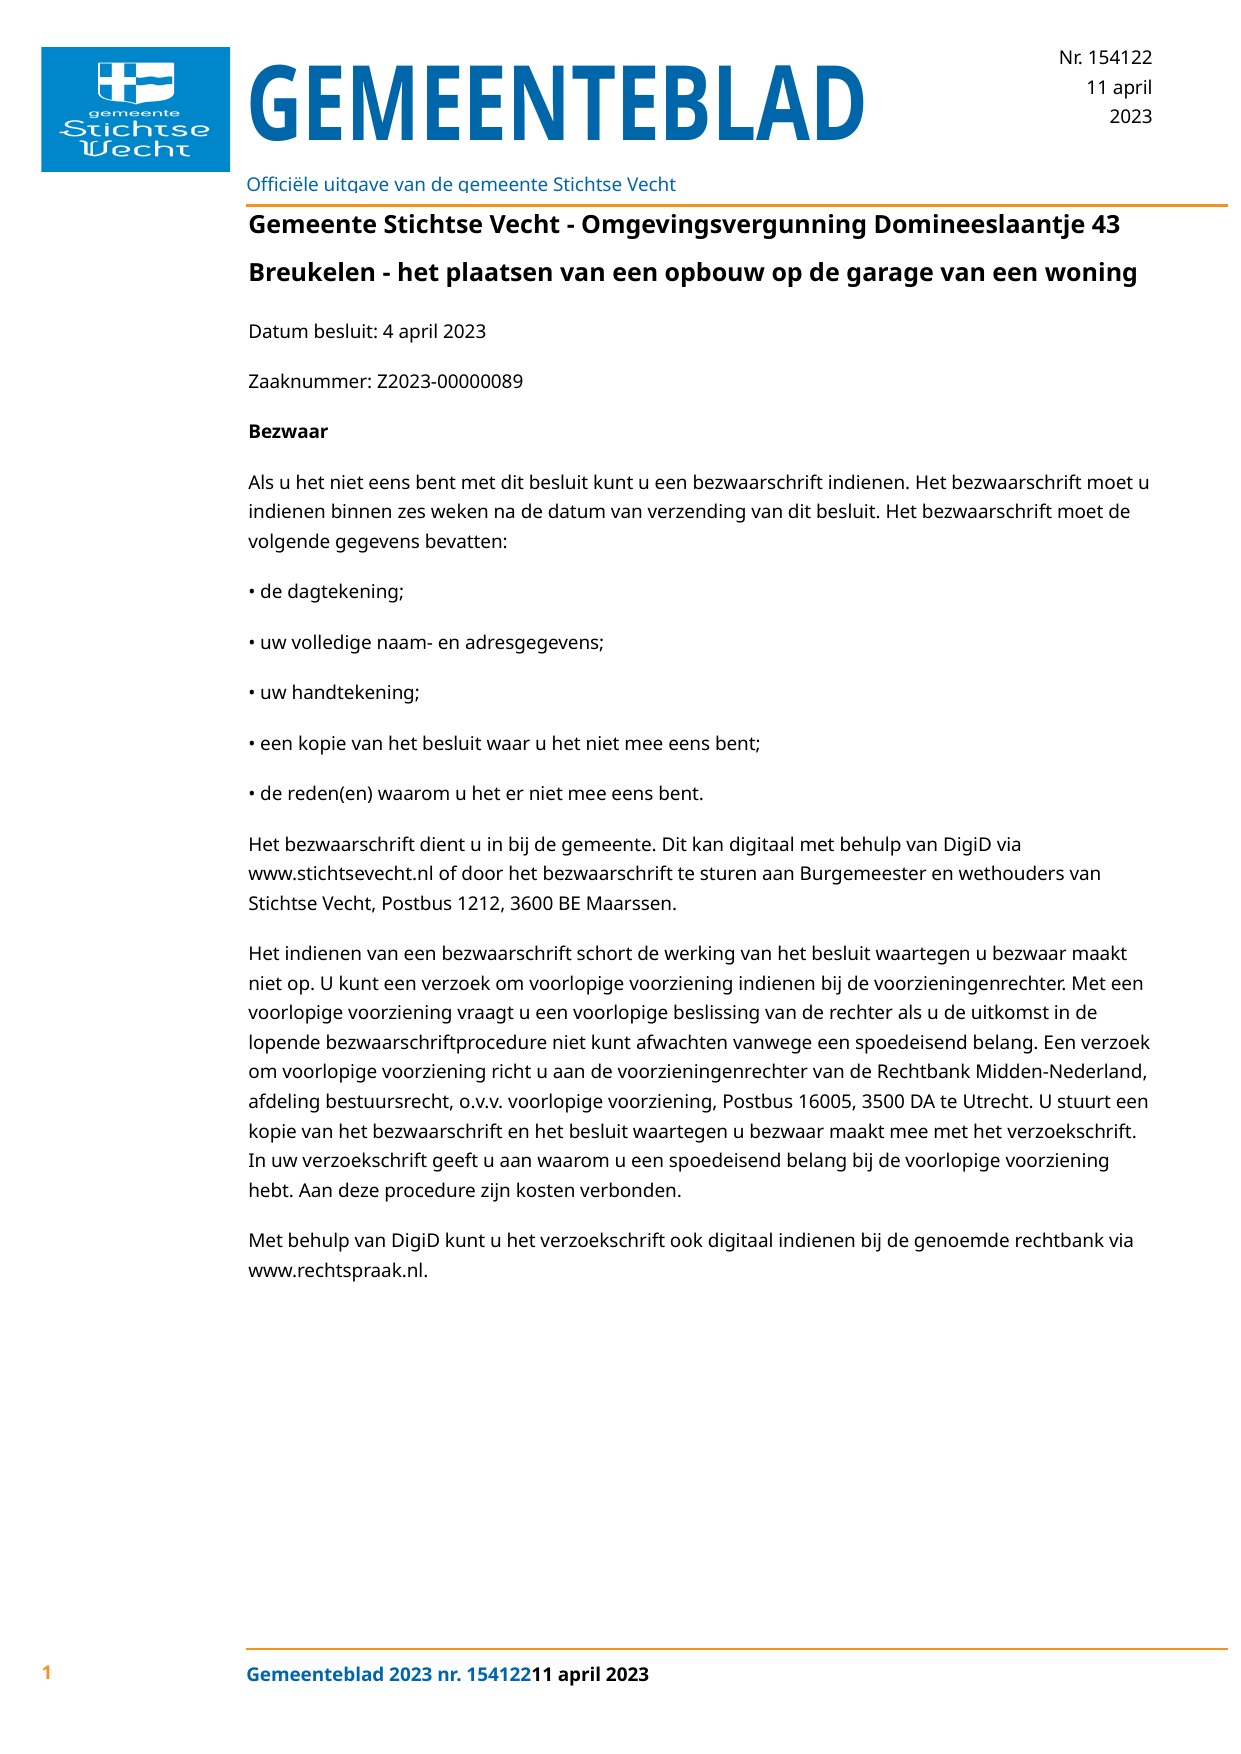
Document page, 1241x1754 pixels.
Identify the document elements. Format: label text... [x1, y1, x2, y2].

text Zaaknummer: Z2023-00000089 [248, 368, 1152, 394]
text Als u het niet eens bent met dit besluit kunt u een bezwaarschrift indienen. Het bezwaarschrift moet u indienen binnen zes weken na de datum van verzending van dit besluit. Het bezwaarschrift moet de volgende gegevens bevatten: [248, 469, 1152, 554]
text Het bezwaarschrift dient u in bij de gemeente. Dit kan digitaal met behulp van DigiD via www.stichtsevecht.nl of door het bezwaarschrift te sturen aan Burgemeester en wethouders van Stichtse Vecht, Postbus 1212, 3600 BE Maarssen. [248, 831, 1152, 916]
text Met behulp van DigiD kunt u het verzoekschrift ook digitaal indienen bij de genoemde rechtbank via www.rechtspraak.nl. [248, 1227, 1152, 1283]
text • uw volledige naam- en adresgegevens; [248, 629, 1152, 655]
text Datum besluit: 4 april 2023 [248, 318, 1152, 344]
text • een kopie van het besluit waar u het niet mee eens bent; [248, 730, 1152, 756]
picture [99, 63, 135, 101]
text Het indienen van een bezwaarschrift schort de werking van het besluit waartegen u bezwaar maakt niet op. U kunt een verzoek om voorlopige voorziening indienen bij de voorzieningenrechter. Met een voorlopige voorziening vraagt u een voorlopige beslissing van de rechter als u de uitkomst in de lopende bezwaarschriftprocedure niet kunt afwachten vanwege een spoedeisend belang. Een verzoek om voorlopige voorziening richt u aan de voorzieningenrechter van de Rechtbank Midden-Nederland, afdeling bestuursrecht, o.v.v. voorlopige voorziening, Postbus 16005, 3500 DA te Utrecht. U stuurt een kopie van het bezwaarschrift en het besluit waartegen u bezwaar maakt mee met het verzoekschrift. In uw verzoekschrift geeft u aan waarom u een spoedeisend belang bij de voorlopige voorziening hebt. Aan deze procedure zijn kosten verbonden. [248, 940, 1152, 1203]
picture [137, 63, 174, 103]
text • de reden(en) waarom u het er niet mee eens bent. [248, 780, 1152, 806]
text • de dagtekening; [248, 579, 1152, 604]
text Bezwaar [248, 419, 1152, 444]
text Gemeente Stichtse Vecht - Omgevingsvergunning Domineeslaantje 43 Breukelen - het plaatsen van een opbouw op de garage van een woning [248, 207, 1152, 288]
text • uw handtekening; [248, 679, 1152, 705]
